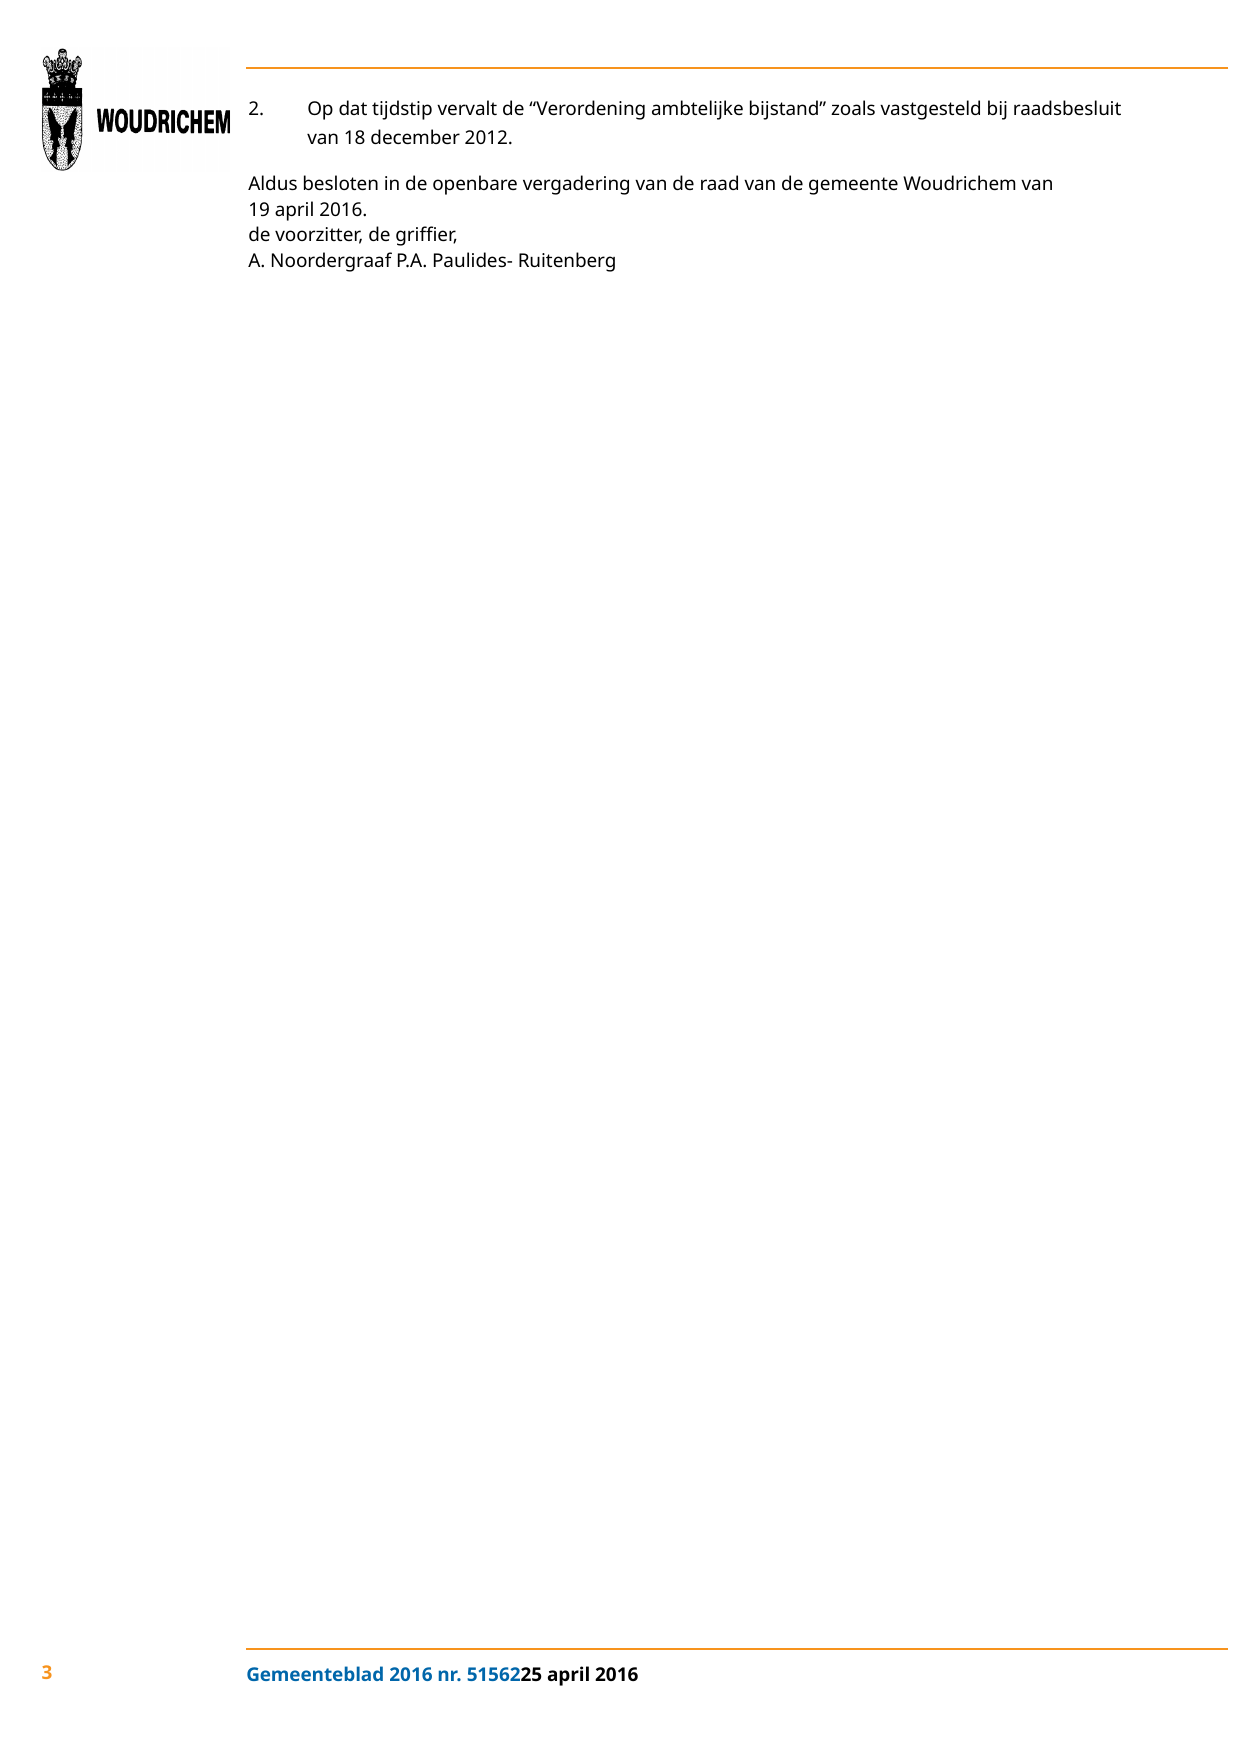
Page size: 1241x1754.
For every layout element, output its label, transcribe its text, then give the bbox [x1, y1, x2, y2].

text 19 april 2016. [248, 196, 1152, 221]
text A. Noordergraaf P.A. Paulides- Ruitenberg [248, 247, 1152, 273]
picture [41, 47, 231, 172]
text Aldus besloten in de openbare vergadering van de raad van de gemeente Woudrichem van [248, 170, 1152, 196]
list Op dat tijdstip vervalt de “Verordening ambtelijke bijstand” zoals vastgesteld bij raadsbesluit van 18 december 2012. [248, 95, 1152, 150]
text de voorzitter, de griffier, [248, 221, 1152, 247]
